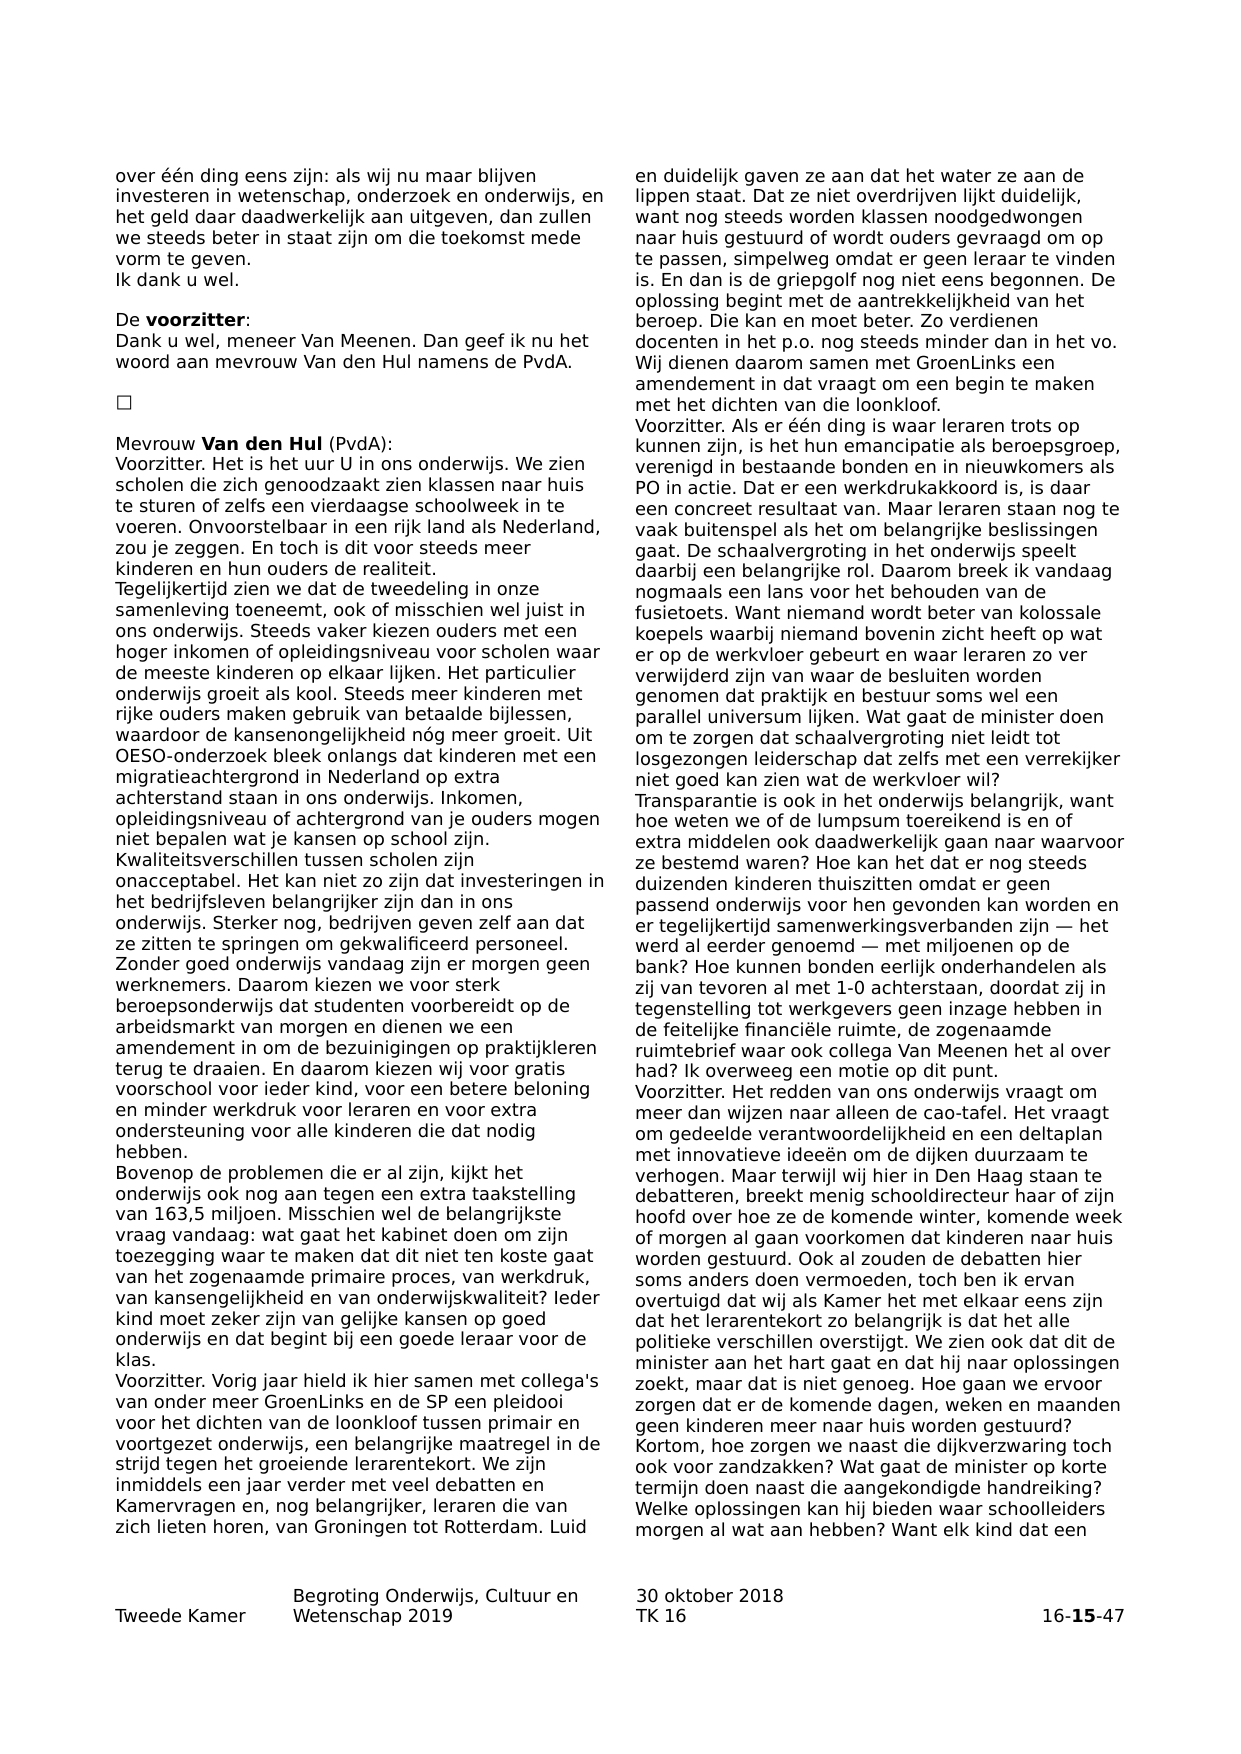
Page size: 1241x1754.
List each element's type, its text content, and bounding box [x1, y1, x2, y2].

text Dank u wel, meneer Van Meenen. Dan geef ik nu het woord aan mevrouw Van den Hul namens de PvdA. [115, 331, 605, 373]
text Tegelijkertijd zien we dat de tweedeling in onze samenleving toeneemt, ook of misschien wel juist in ons onderwijs. Steeds vaker kiezen ouders met een hoger inkomen of opleidingsniveau voor scholen waar de meeste kinderen op elkaar lijken. Het particulier onderwijs groeit als kool. Steeds meer kinderen met rijke ouders maken gebruik van betaalde bijlessen, waardoor de kansenongelijkheid nóg meer groeit. Uit OESO-onderzoek bleek onlangs dat kinderen met een migratieachtergrond in Nederland op extra achterstand staan in ons onderwijs. Inkomen, opleidingsniveau of achtergrond van je ouders mogen niet bepalen wat je kansen op school zijn. Kwaliteitsverschillen tussen scholen zijn onacceptabel. Het kan niet zo zijn dat investeringen in het bedrijfsleven belangrijker zijn dan in ons onderwijs. Sterker nog, bedrijven geven zelf aan dat ze zitten te springen om gekwalificeerd personeel. Zonder goed onderwijs vandaag zijn er morgen geen werknemers. Daarom kiezen we voor sterk beroepsonderwijs dat studenten voorbereidt op de arbeidsmarkt van morgen en dienen we een amendement in om de bezuinigingen op praktijkleren terug te draaien. En daarom kiezen wij voor gratis voorschool voor ieder kind, voor een betere beloning en minder werkdruk voor leraren en voor extra ondersteuning voor alle kinderen die dat nodig hebben. [115, 579, 605, 1162]
text Voorzitter. Als er één ding is waar leraren trots op kunnen zijn, is het hun emancipatie als beroepsgroep, verenigd in bestaande bonden en in nieuwkomers als PO in actie. Dat er een werkdrukakkoord is, is daar een concreet resultaat van. Maar leraren staan nog te vaak buitenspel als het om belangrijke beslissingen gaat. De schaalvergroting in het onderwijs speelt daarbij een belangrijke rol. Daarom breek ik vandaag nogmaals een lans voor het behouden van de fusietoets. Want niemand wordt beter van kolossale koepels waarbij niemand bovenin zicht heeft op wat er op de werkvloer gebeurt en waar leraren zo ver verwijderd zijn van waar de besluiten worden genomen dat praktijk en bestuur soms wel een parallel universum lijken. Wat gaat de minister doen om te zorgen dat schaalvergroting niet leidt tot losgezongen leiderschap dat zelfs met een verrekijker niet goed kan zien wat de werkvloer wil? [635, 415, 1125, 790]
text Bovenop de problemen die er al zijn, kijkt het onderwijs ook nog aan tegen een extra taakstelling van 163,5 miljoen. Misschien wel de belangrijkste vraag vandaag: wat gaat het kabinet doen om zijn toezegging waar te maken dat dit niet ten koste gaat van het zogenaamde primaire proces, van werkdruk, van kansengelijkheid en van onderwijskwaliteit? Ieder kind moet zeker zijn van gelijke kansen op goed onderwijs en dat begint bij een goede leraar voor de klas. [115, 1162, 605, 1371]
text Voorzitter. Vorig jaar hield ik hier samen met collega's van onder meer GroenLinks en de SP een pleidooi voor het dichten van de loonkloof tussen primair en voortgezet onderwijs, een belangrijke maatregel in de strijd tegen het groeiende lerarentekort. We zijn inmiddels een jaar verder met veel debatten en Kamervragen en, nog belangrijker, leraren die van zich lieten horen, van Groningen tot Rotterdam. Luid [115, 1371, 605, 1537]
text ⬜ [115, 393, 605, 413]
text over één ding eens zijn: als wij nu maar blijven investeren in wetenschap, onderzoek en onderwijs, en het geld daar daadwerkelijk aan uitgeven, dan zullen we steeds beter in staat zijn om die toekomst mede vorm te geven. [115, 165, 605, 269]
text De voorzitter: [115, 310, 605, 331]
text Voorzitter. Het redden van ons onderwijs vraagt om meer dan wijzen naar alleen de cao-tafel. Het vraagt om gedeelde verantwoordelijkheid en een deltaplan met innovatieve ideeën om de dijken duurzaam te verhogen. Maar terwijl wij hier in Den Haag staan te debatteren, breekt menig schooldirecteur haar of zijn hoofd over hoe ze de komende winter, komende week of morgen al gaan voorkomen dat kinderen naar huis worden gestuurd. Ook al zouden de debatten hier soms anders doen vermoeden, toch ben ik ervan overtuigd dat wij als Kamer het met elkaar eens zijn dat het lerarentekort zo belangrijk is dat het alle politieke verschillen overstijgt. We zien ook dat dit de minister aan het hart gaat en dat hij naar oplossingen zoekt, maar dat is niet genoeg. Hoe gaan we ervoor zorgen dat er de komende dagen, weken en maanden geen kinderen meer naar huis worden gestuurd? Kortom, hoe zorgen we naast die dijkverzwaring toch ook voor zandzakken? Wat gaat de minister op korte termijn doen naast die aangekondigde handreiking? Welke oplossingen kan hij bieden waar schoolleiders morgen al wat aan hebben? Want elk kind dat een [635, 1082, 1125, 1540]
text Voorzitter. Het is het uur U in ons onderwijs. We zien scholen die zich genoodzaakt zien klassen naar huis te sturen of zelfs een vierdaagse schoolweek in te voeren. Onvoorstelbaar in een rijk land als Nederland, zou je zeggen. En toch is dit voor steeds meer kinderen en hun ouders de realiteit. [115, 454, 605, 579]
text Ik dank u wel. [115, 269, 605, 290]
text Mevrouw Van den Hul (PvdA): [115, 433, 605, 454]
text Transparantie is ook in het onderwijs belangrijk, want hoe weten we of de lumpsum toereikend is en of extra middelen ook daadwerkelijk gaan naar waarvoor ze bestemd waren? Hoe kan het dat er nog steeds duizenden kinderen thuiszitten omdat er geen passend onderwijs voor hen gevonden kan worden en er tegelijkertijd samenwerkingsverbanden zijn — het werd al eerder genoemd — met miljoenen op de bank? Hoe kunnen bonden eerlijk onderhandelen als zij van tevoren al met 1-0 achterstaan, doordat zij in tegenstelling tot werkgevers geen inzage hebben in de feitelijke financiële ruimte, de zogenaamde ruimtebrief waar ook collega Van Meenen het al over had? Ik overweeg een motie op dit punt. [635, 790, 1125, 1082]
text en duidelijk gaven ze aan dat het water ze aan de lippen staat. Dat ze niet overdrijven lijkt duidelijk, want nog steeds worden klassen noodgedwongen naar huis gestuurd of wordt ouders gevraagd om op te passen, simpelweg omdat er geen leraar te vinden is. En dan is de griepgolf nog niet eens begonnen. De oplossing begint met de aantrekkelijkheid van het beroep. Die kan en moet beter. Zo verdienen docenten in het p.o. nog steeds minder dan in het vo. Wij dienen daarom samen met GroenLinks een amendement in dat vraagt om een begin te maken met het dichten van die loonkloof. [635, 165, 1125, 415]
